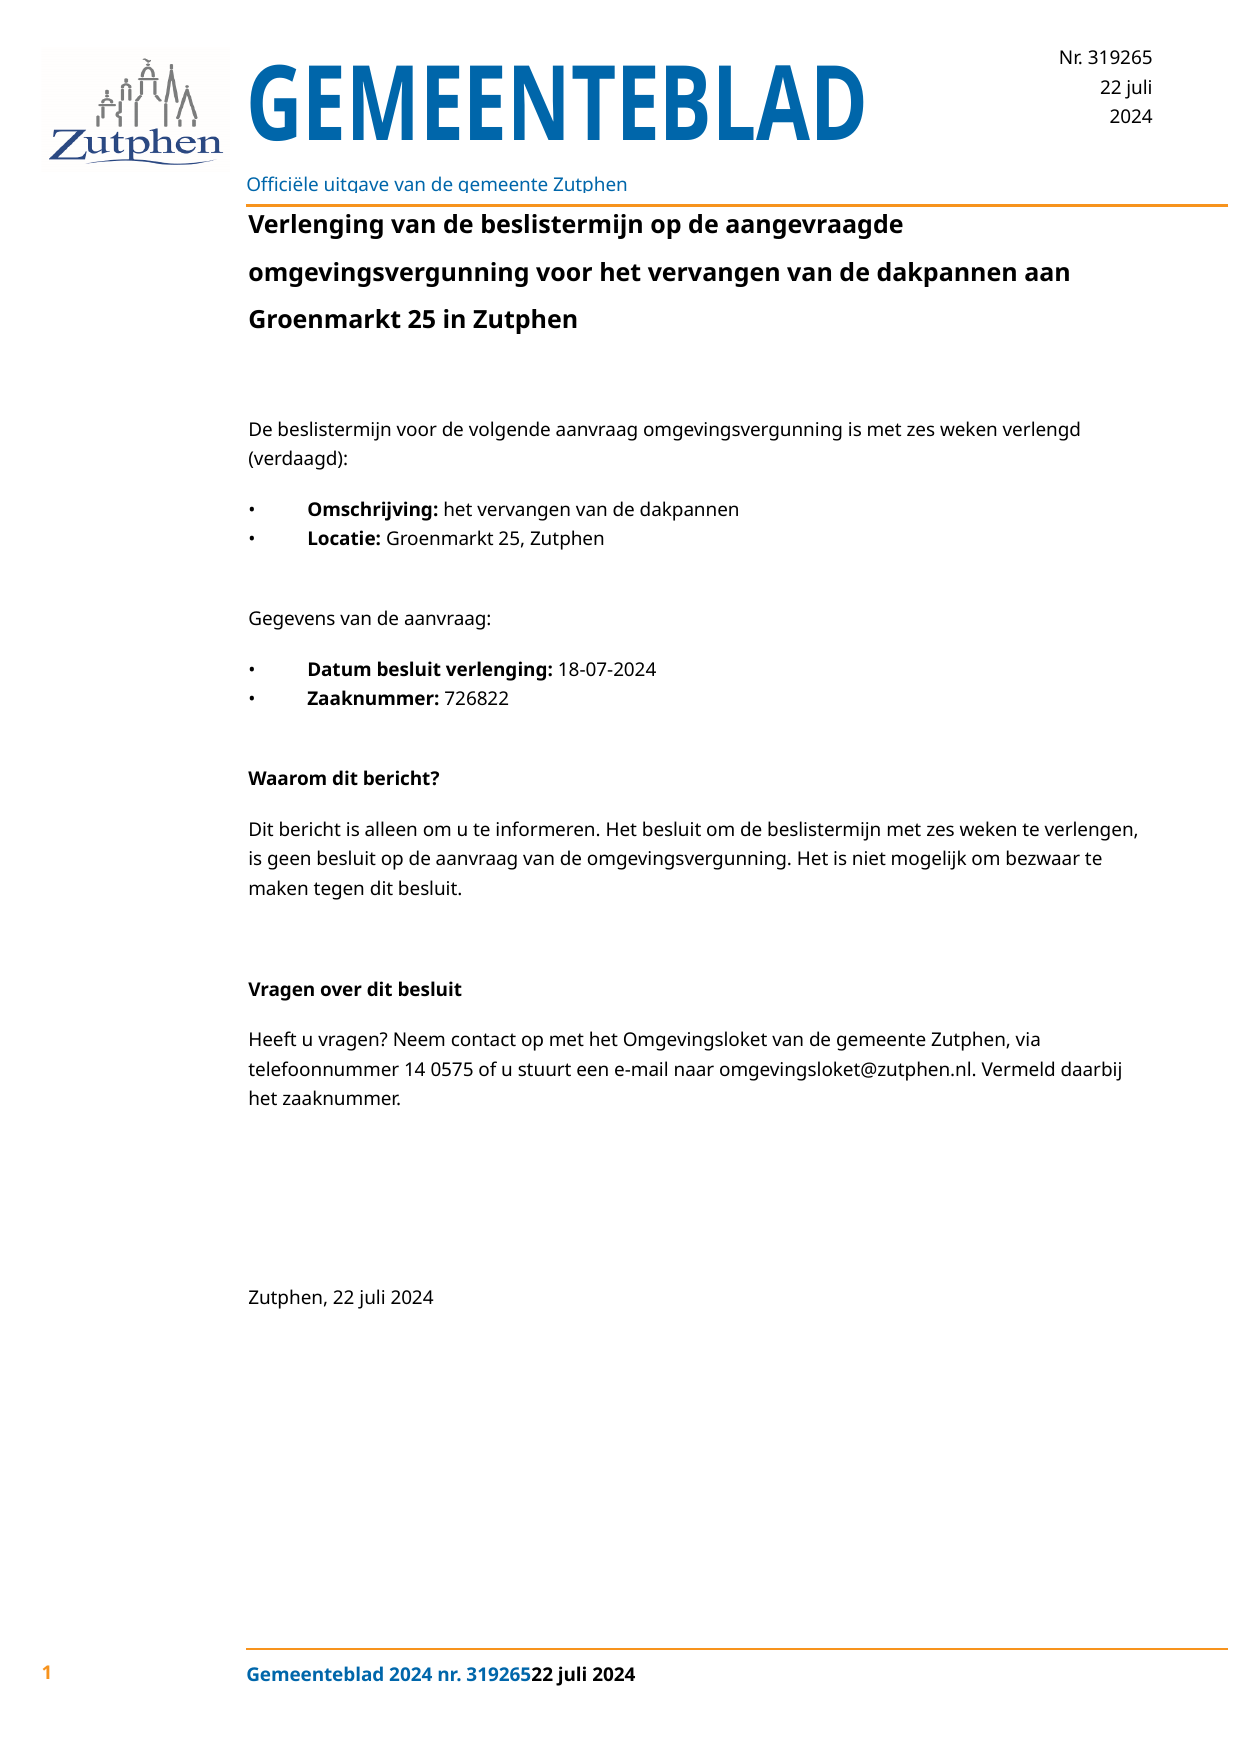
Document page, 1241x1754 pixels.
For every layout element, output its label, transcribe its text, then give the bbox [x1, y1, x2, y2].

text Dit bericht is alleen om u te informeren. Het besluit om de beslistermijn met zes weken te verlengen, is geen besluit op de aanvraag van de omgevingsvergunning. Het is niet mogelijk om bezwaar te maken tegen dit besluit. [248, 816, 1152, 901]
text Gegevens van de aanvraag: [248, 606, 1152, 631]
text Verlenging van de beslistermijn op de aangevraagde omgevingsvergunning voor het vervangen van de dakpannen aan Groenmarkt 25 in Zutphen [248, 207, 1152, 336]
text Waarom dit bericht? [248, 766, 1152, 791]
text Heeft u vragen? Neem contact op met het Omgevingsloket van de gemeente Zutphen, via telefoonnummer 14 0575 of u stuurt een e-mail naar omgevingsloket@zutphen.nl. Vermeld daarbij het zaaknummer. [248, 1026, 1152, 1111]
text Zutphen, 22 juli 2024 [248, 1284, 1152, 1310]
list Locatie: Groenmarkt 25, Zutphen [248, 526, 1152, 551]
picture [41, 47, 231, 172]
list Zaaknummer: 726822 [248, 686, 1152, 711]
list Datum besluit verlenging: 18-07-2024 [248, 656, 1152, 682]
text Vragen over dit besluit [248, 976, 1152, 1002]
list Omschrijving: het vervangen van de dakpannen [248, 496, 1152, 522]
text De beslistermijn voor de volgende aanvraag omgevingsvergunning is met zes weken verlengd (verdaagd): [248, 416, 1152, 471]
